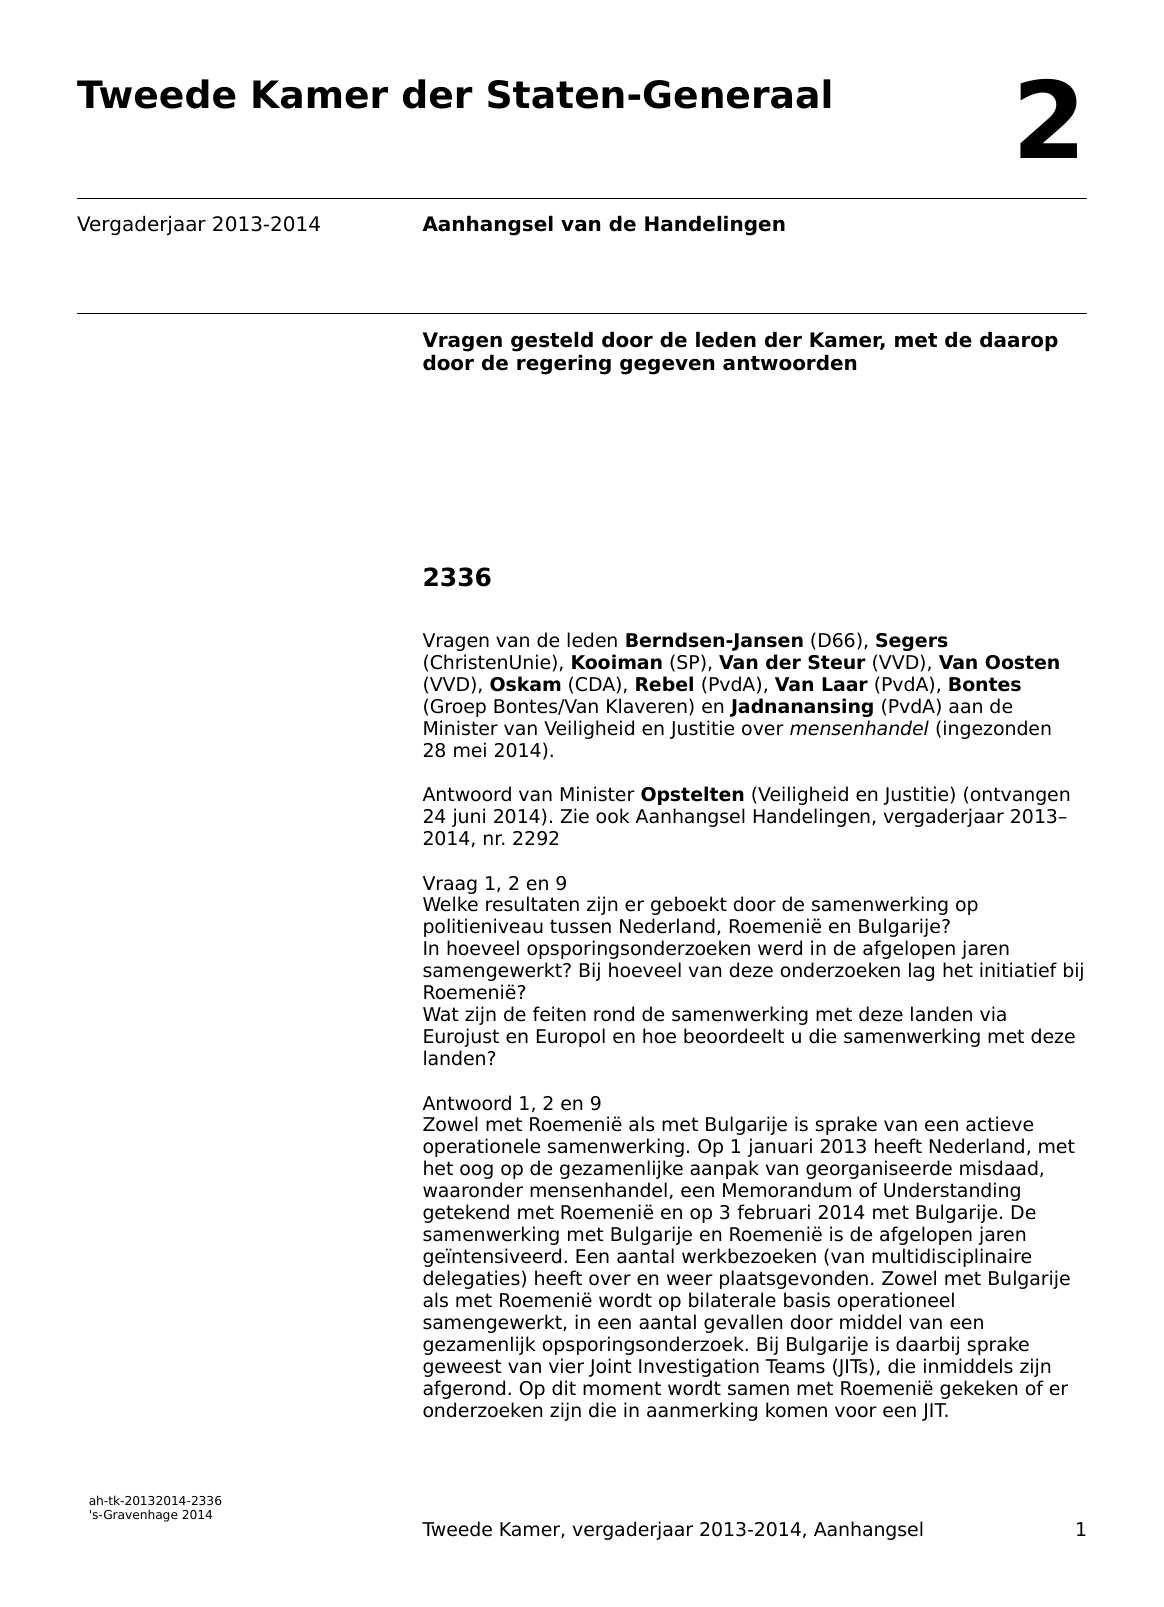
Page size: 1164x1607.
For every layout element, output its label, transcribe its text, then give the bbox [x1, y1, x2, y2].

table_cell Vergaderjaar 2013-2014 [77, 199, 422, 313]
text Antwoord van Minister Opstelten (Veiligheid en Justitie) (ontvangen 24 juni 2014). Zie ook Aanhangsel Handelingen, vergaderjaar 2013–2014, nr. 2292 [422, 784, 1087, 850]
table_header 2 [886, 59, 1087, 198]
text Zowel met Roemenië als met Bulgarije is sprake van een actieve operationele samenwerking. Op 1 januari 2013 heeft Nederland, met het oog op de gezamenlijke aanpak van georganiseerde misdaad, waaronder mensenhandel, een Memorandum of Understanding getekend met Roemenië en op 3 februari 2014 met Bulgarije. De samenwerking met Bulgarije en Roemenië is de afgelopen jaren geïntensiveerd. Een aantal werkbezoeken (van multidisciplinaire delegaties) heeft over en weer plaatsgevonden. Zowel met Bulgarije als met Roemenië wordt op bilaterale basis operationeel samengewerkt, in een aantal gevallen door middel van een gezamenlijk opsporingsonderzoek. Bij Bulgarije is daarbij sprake geweest van vier Joint Investigation Teams (JITs), die inmiddels zijn afgerond. Op dit moment wordt samen met Roemenië gekeken of er onderzoeken zijn die in aanmerking komen voor een JIT. [422, 1114, 1087, 1422]
table_header Tweede Kamer der Staten-Generaal [77, 59, 886, 198]
text Vraag 1, 2 en 9 [422, 872, 1087, 894]
table_cell Aanhangsel van de Handelingen [422, 199, 1087, 313]
text Antwoord 1, 2 en 9 [422, 1092, 1087, 1114]
text Welke resultaten zijn er geboekt door de samenwerking op politieniveau tussen Nederland, Roemenië en Bulgarije? [422, 894, 1087, 938]
text Vragen van de leden Berndsen-Jansen (D66), Segers (ChristenUnie), Kooiman (SP), Van der Steur (VVD), Van Oosten (VVD), Oskam (CDA), Rebel (PvdA), Van Laar (PvdA), Bontes (Groep Bontes/Van Klaveren) en Jadnanansing (PvdA) aan de Minister van Veiligheid en Justitie over mensenhandel (ingezonden 28 mei 2014). [422, 630, 1087, 762]
text In hoeveel opsporingsonderzoeken werd in de afgelopen jaren samengewerkt? Bij hoeveel van deze onderzoeken lag het initiatief bij Roemenië? [422, 938, 1087, 1004]
text Wat zijn de feiten rond de samenwerking met deze landen via Eurojust en Europol en hoe beoordeelt u die samenwerking met deze landen? [422, 1004, 1087, 1070]
text 's-Gravenhage 2014 [88, 1508, 323, 1522]
text ah-tk-20132014-2336 [88, 1494, 323, 1508]
table_cell Vragen gesteld door de leden der Kamer, met de daarop door de regering gegeven antwoorden [422, 314, 1087, 375]
text 2336 [422, 563, 1087, 592]
table_cell [77, 314, 422, 375]
